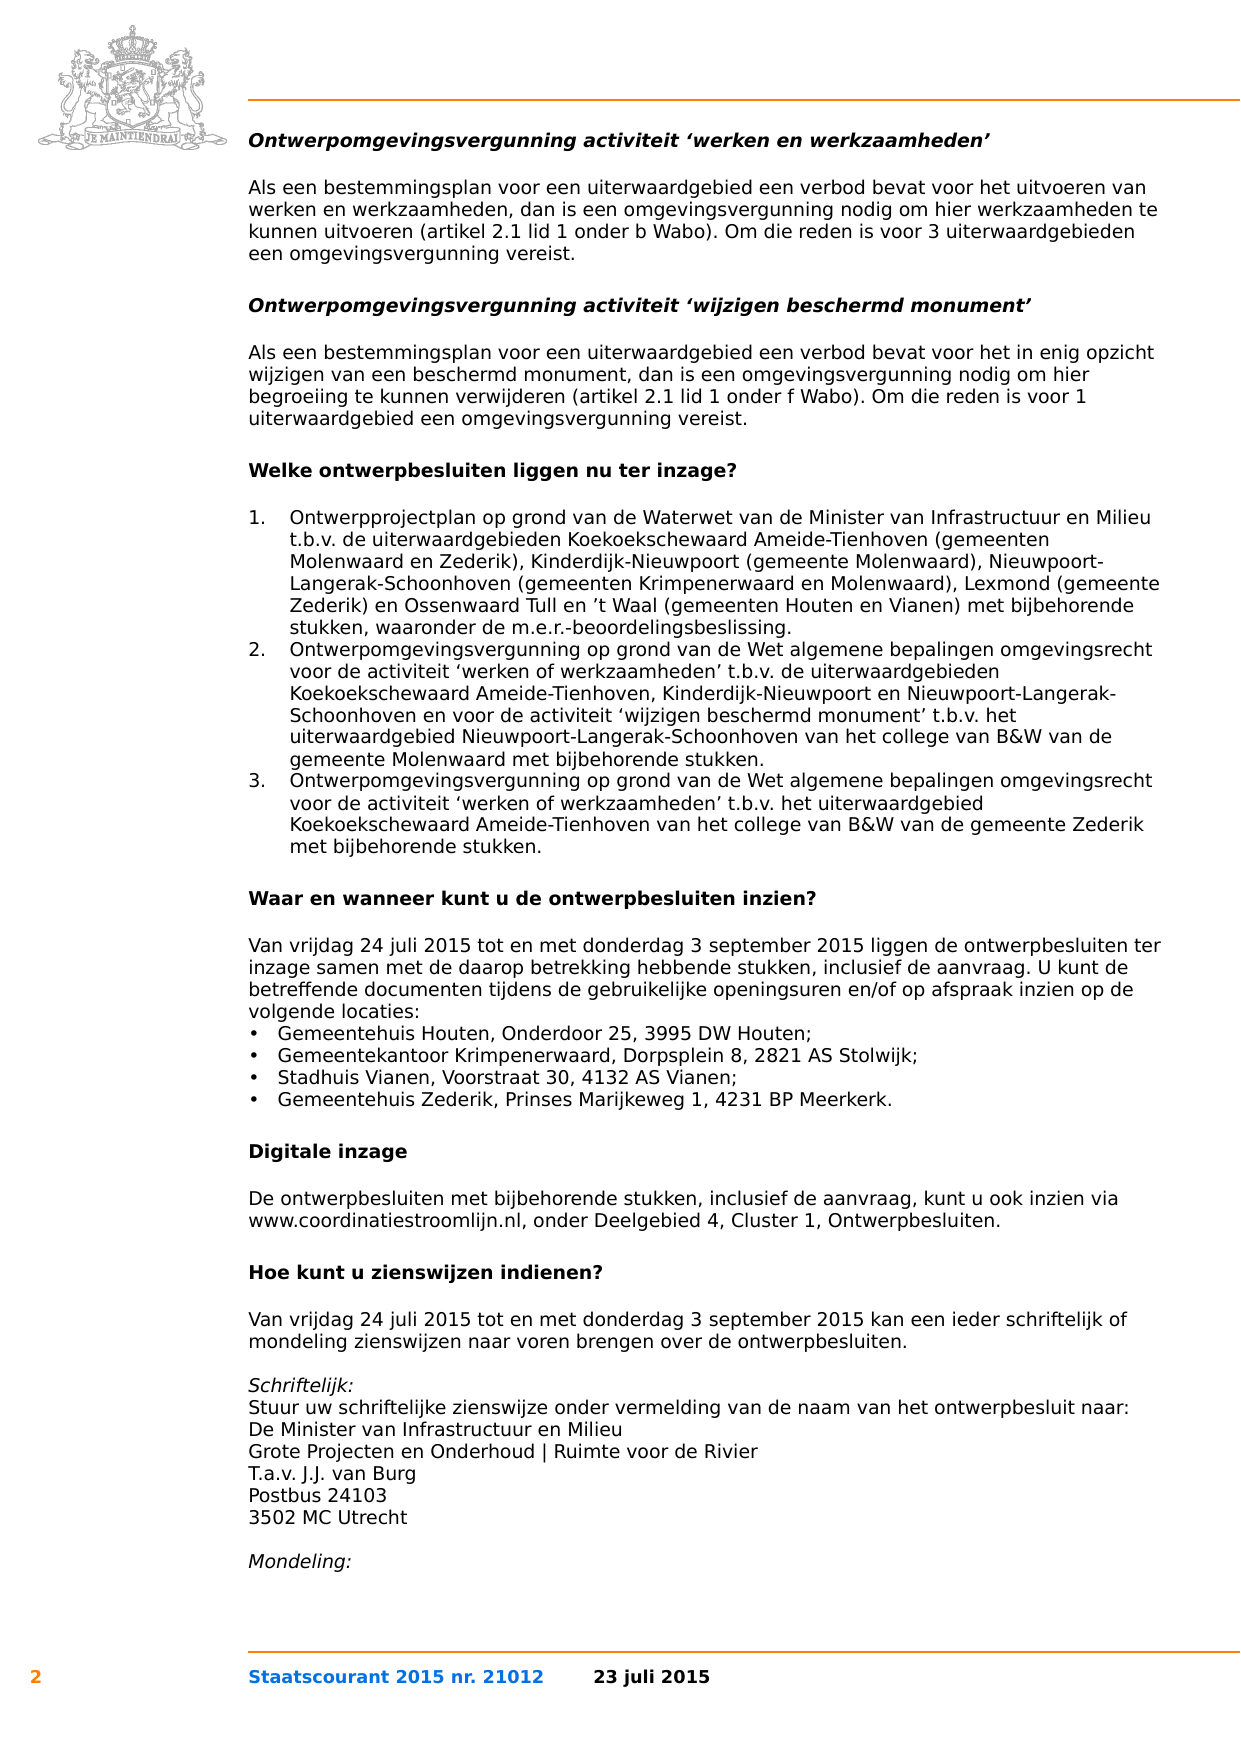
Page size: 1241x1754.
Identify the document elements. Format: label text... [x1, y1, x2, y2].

text Als een bestemmingsplan voor een uiterwaardgebied een verbod bevat voor het uitvoeren van werken en werkzaamheden, dan is een omgevingsvergunning nodig om hier werkzaamheden te kunnen uitvoeren (artikel 2.1 lid 1 onder b Wabo). Om die reden is voor 3 uiterwaardgebieden een omgevingsvergunning vereist. [248, 177, 1163, 265]
text Grote Projecten en Onderhoud | Ruimte voor de Rivier [248, 1441, 1163, 1463]
text 3. Ontwerpomgevingsvergunning op grond van de Wet algemene bepalingen omgevingsrecht voor de activiteit ‘werken of werkzaamheden’ t.b.v. het uiterwaardgebied Koekoekschewaard Ameide-Tienhoven van het college van B&W van de gemeente Zederik met bijbehorende stukken. [248, 770, 1163, 858]
text • Gemeentekantoor Krimpenerwaard, Dorpsplein 8, 2821 AS Stolwijk; [248, 1045, 1163, 1067]
picture [38, 25, 227, 150]
text Postbus 24103 [248, 1485, 1163, 1507]
text Schriftelijk: [248, 1375, 1163, 1397]
text Stuur uw schriftelijke zienswijze onder vermelding van de naam van het ontwerpbesluit naar: [248, 1397, 1163, 1419]
text De ontwerpbesluiten met bijbehorende stukken, inclusief de aanvraag, kunt u ook inzien via www.coordinatiestroomlijn.nl, onder Deelgebied 4, Cluster 1, Ontwerpbesluiten. [248, 1188, 1163, 1232]
text • Stadhuis Vianen, Voorstraat 30, 4132 AS Vianen; [248, 1067, 1163, 1089]
subtitle Ontwerpomgevingsvergunning activiteit ‘werken en werkzaamheden’ [248, 130, 1163, 152]
text 2. Ontwerpomgevingsvergunning op grond van de Wet algemene bepalingen omgevingsrecht voor de activiteit ‘werken of werkzaamheden’ t.b.v. de uiterwaardgebieden Koekoekschewaard Ameide-Tienhoven, Kinderdijk-Nieuwpoort en Nieuwpoort-Langerak-Schoonhoven en voor de activiteit ‘wijzigen beschermd monument’ t.b.v. het uiterwaardgebied Nieuwpoort-Langerak-Schoonhoven van het college van B&W van de gemeente Molenwaard met bijbehorende stukken. [248, 638, 1163, 770]
text Als een bestemmingsplan voor een uiterwaardgebied een verbod bevat voor het in enig opzicht wijzigen van een beschermd monument, dan is een omgevingsvergunning nodig om hier begroeiing te kunnen verwijderen (artikel 2.1 lid 1 onder f Wabo). Om die reden is voor 1 uiterwaardgebied een omgevingsvergunning vereist. [248, 342, 1163, 430]
subtitle Hoe kunt u zienswijzen indienen? [248, 1262, 1163, 1284]
subtitle Ontwerpomgevingsvergunning activiteit ‘wijzigen beschermd monument’ [248, 295, 1163, 317]
text De Minister van Infrastructuur en Milieu [248, 1419, 1163, 1441]
subtitle Digitale inzage [248, 1141, 1163, 1163]
text Van vrijdag 24 juli 2015 tot en met donderdag 3 september 2015 liggen de ontwerpbesluiten ter inzage samen met de daarop betrekking hebbende stukken, inclusief de aanvraag. U kunt de betreffende documenten tijdens de gebruikelijke openingsuren en/of op afspraak inzien op de volgende locaties: [248, 935, 1163, 1023]
subtitle Waar en wanneer kunt u de ontwerpbesluiten inzien? [248, 888, 1163, 910]
text T.a.v. J.J. van Burg [248, 1463, 1163, 1485]
text Van vrijdag 24 juli 2015 tot en met donderdag 3 september 2015 kan een ieder schriftelijk of mondeling zienswijzen naar voren brengen over de ontwerpbesluiten. [248, 1309, 1163, 1353]
text Mondeling: [248, 1551, 1163, 1573]
text • Gemeentehuis Zederik, Prinses Marijkeweg 1, 4231 BP Meerkerk. [248, 1089, 1163, 1111]
subtitle Welke ontwerpbesluiten liggen nu ter inzage? [248, 460, 1163, 482]
text 3502 MC Utrecht [248, 1507, 1163, 1529]
text 1. Ontwerpprojectplan op grond van de Waterwet van de Minister van Infrastructuur en Milieu t.b.v. de uiterwaardgebieden Koekoekschewaard Ameide-Tienhoven (gemeenten Molenwaard en Zederik), Kinderdijk-Nieuwpoort (gemeente Molenwaard), Nieuwpoort-Langerak-Schoonhoven (gemeenten Krimpenerwaard en Molenwaard), Lexmond (gemeente Zederik) en Ossenwaard Tull en ’t Waal (gemeenten Houten en Vianen) met bijbehorende stukken, waaronder de m.e.r.-beoordelingsbeslissing. [248, 507, 1163, 638]
text • Gemeentehuis Houten, Onderdoor 25, 3995 DW Houten; [248, 1023, 1163, 1045]
